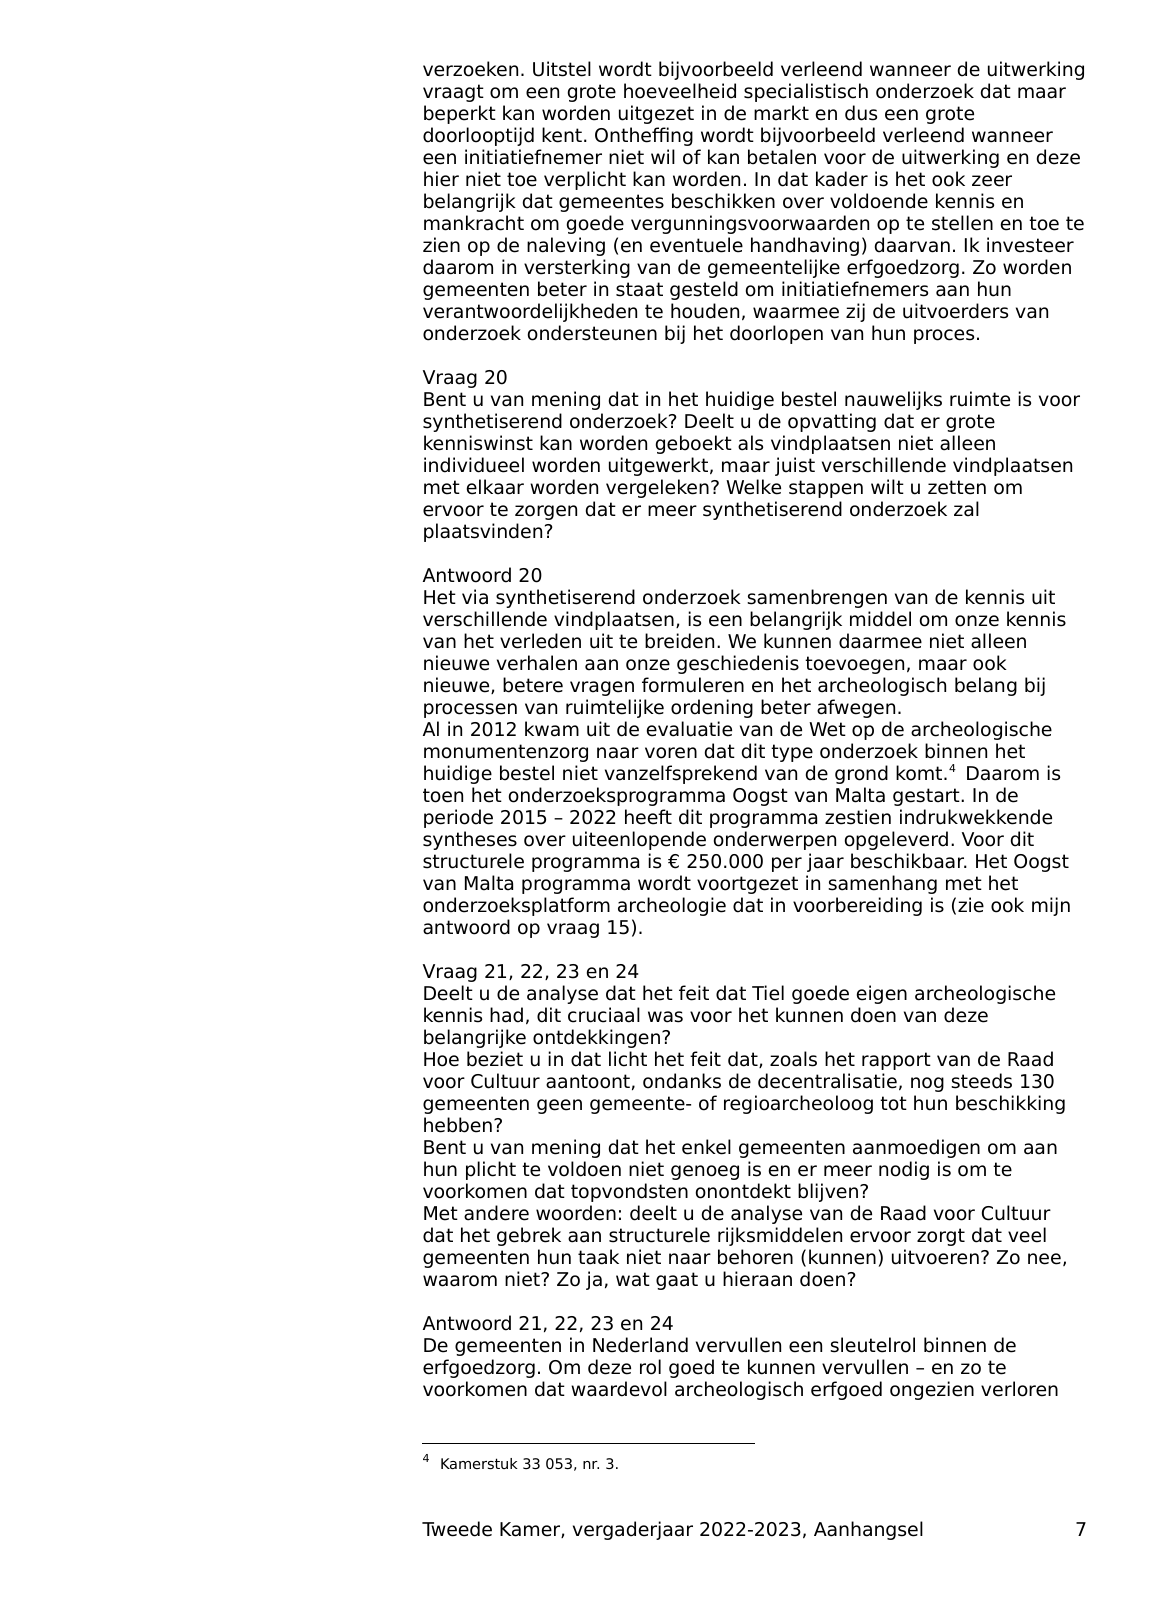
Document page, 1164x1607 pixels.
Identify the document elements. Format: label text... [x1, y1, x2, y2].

text Het via synthetiserend onderzoek samenbrengen van de kennis uit verschillende vindplaatsen, is een belangrijk middel om onze kennis van het verleden uit te breiden. We kunnen daarmee niet alleen nieuwe verhalen aan onze geschiedenis toevoegen, maar ook nieuwe, betere vragen formuleren en het archeologisch belang bij processen van ruimtelijke ordening beter afwegen. [422, 587, 1087, 719]
text De gemeenten in Nederland vervullen een sleutelrol binnen de erfgoedzorg. Om deze rol goed te kunnen vervullen – en zo te voorkomen dat waardevol archeologisch erfgoed ongezien verloren [422, 1335, 1087, 1401]
text Met andere woorden: deelt u de analyse van de Raad voor Cultuur dat het gebrek aan structurele rijksmiddelen ervoor zorgt dat veel gemeenten hun taak niet naar behoren (kunnen) uitvoeren? Zo nee, waarom niet? Zo ja, wat gaat u hieraan doen? [422, 1203, 1087, 1291]
text Kamerstuk 33 053, nr. 3. [422, 1452, 1087, 1474]
text Vraag 20 [422, 367, 1087, 389]
text Al in 2012 kwam uit de evaluatie van de Wet op de archeologische monumentenzorg naar voren dat dit type onderzoek binnen het huidige bestel niet vanzelfsprekend van de grond komt. Daarom is toen het onderzoeksprogramma Oogst van Malta gestart. In de periode 2015 – 2022 heeft dit programma zestien indrukwekkende syntheses over uiteenlopende onderwerpen opgeleverd. Voor dit structurele programma is € 250.000 per jaar beschikbaar. Het Oogst van Malta programma wordt voortgezet in samenhang met het onderzoeksplatform archeologie dat in voorbereiding is (zie ook mijn antwoord op vraag 15). [422, 719, 1087, 939]
text Deelt u de analyse dat het feit dat Tiel goede eigen archeologische kennis had, dit cruciaal was voor het kunnen doen van deze belangrijke ontdekkingen? [422, 983, 1087, 1049]
text Vraag 21, 22, 23 en 24 [422, 961, 1087, 983]
text verzoeken. Uitstel wordt bijvoorbeeld verleend wanneer de uitwerking vraagt om een grote hoeveelheid specialistisch onderzoek dat maar beperkt kan worden uitgezet in de markt en dus een grote doorlooptijd kent. Ontheffing wordt bijvoorbeeld verleend wanneer een initiatiefnemer niet wil of kan betalen voor de uitwerking en deze hier niet toe verplicht kan worden. In dat kader is het ook zeer belangrijk dat gemeentes beschikken over voldoende kennis en mankracht om goede vergunningsvoorwaarden op te stellen en toe te zien op de naleving (en eventuele handhaving) daarvan. Ik investeer daarom in versterking van de gemeentelijke erfgoedzorg. Zo worden gemeenten beter in staat gesteld om initiatiefnemers aan hun verantwoordelijkheden te houden, waarmee zij de uitvoerders van onderzoek ondersteunen bij het doorlopen van hun proces. [422, 59, 1087, 345]
text Bent u van mening dat het enkel gemeenten aanmoedigen om aan hun plicht te voldoen niet genoeg is en er meer nodig is om te voorkomen dat topvondsten onontdekt blijven? [422, 1137, 1087, 1203]
text Hoe beziet u in dat licht het feit dat, zoals het rapport van de Raad voor Cultuur aantoont, ondanks de decentralisatie, nog steeds 130 gemeenten geen gemeente- of regioarcheoloog tot hun beschikking hebben? [422, 1049, 1087, 1137]
text Antwoord 21, 22, 23 en 24 [422, 1313, 1087, 1335]
text Antwoord 20 [422, 565, 1087, 587]
text Bent u van mening dat in het huidige bestel nauwelijks ruimte is voor synthetiserend onderzoek? Deelt u de opvatting dat er grote kenniswinst kan worden geboekt als vindplaatsen niet alleen individueel worden uitgewerkt, maar juist verschillende vindplaatsen met elkaar worden vergeleken? Welke stappen wilt u zetten om ervoor te zorgen dat er meer synthetiserend onderzoek zal plaatsvinden? [422, 389, 1087, 543]
